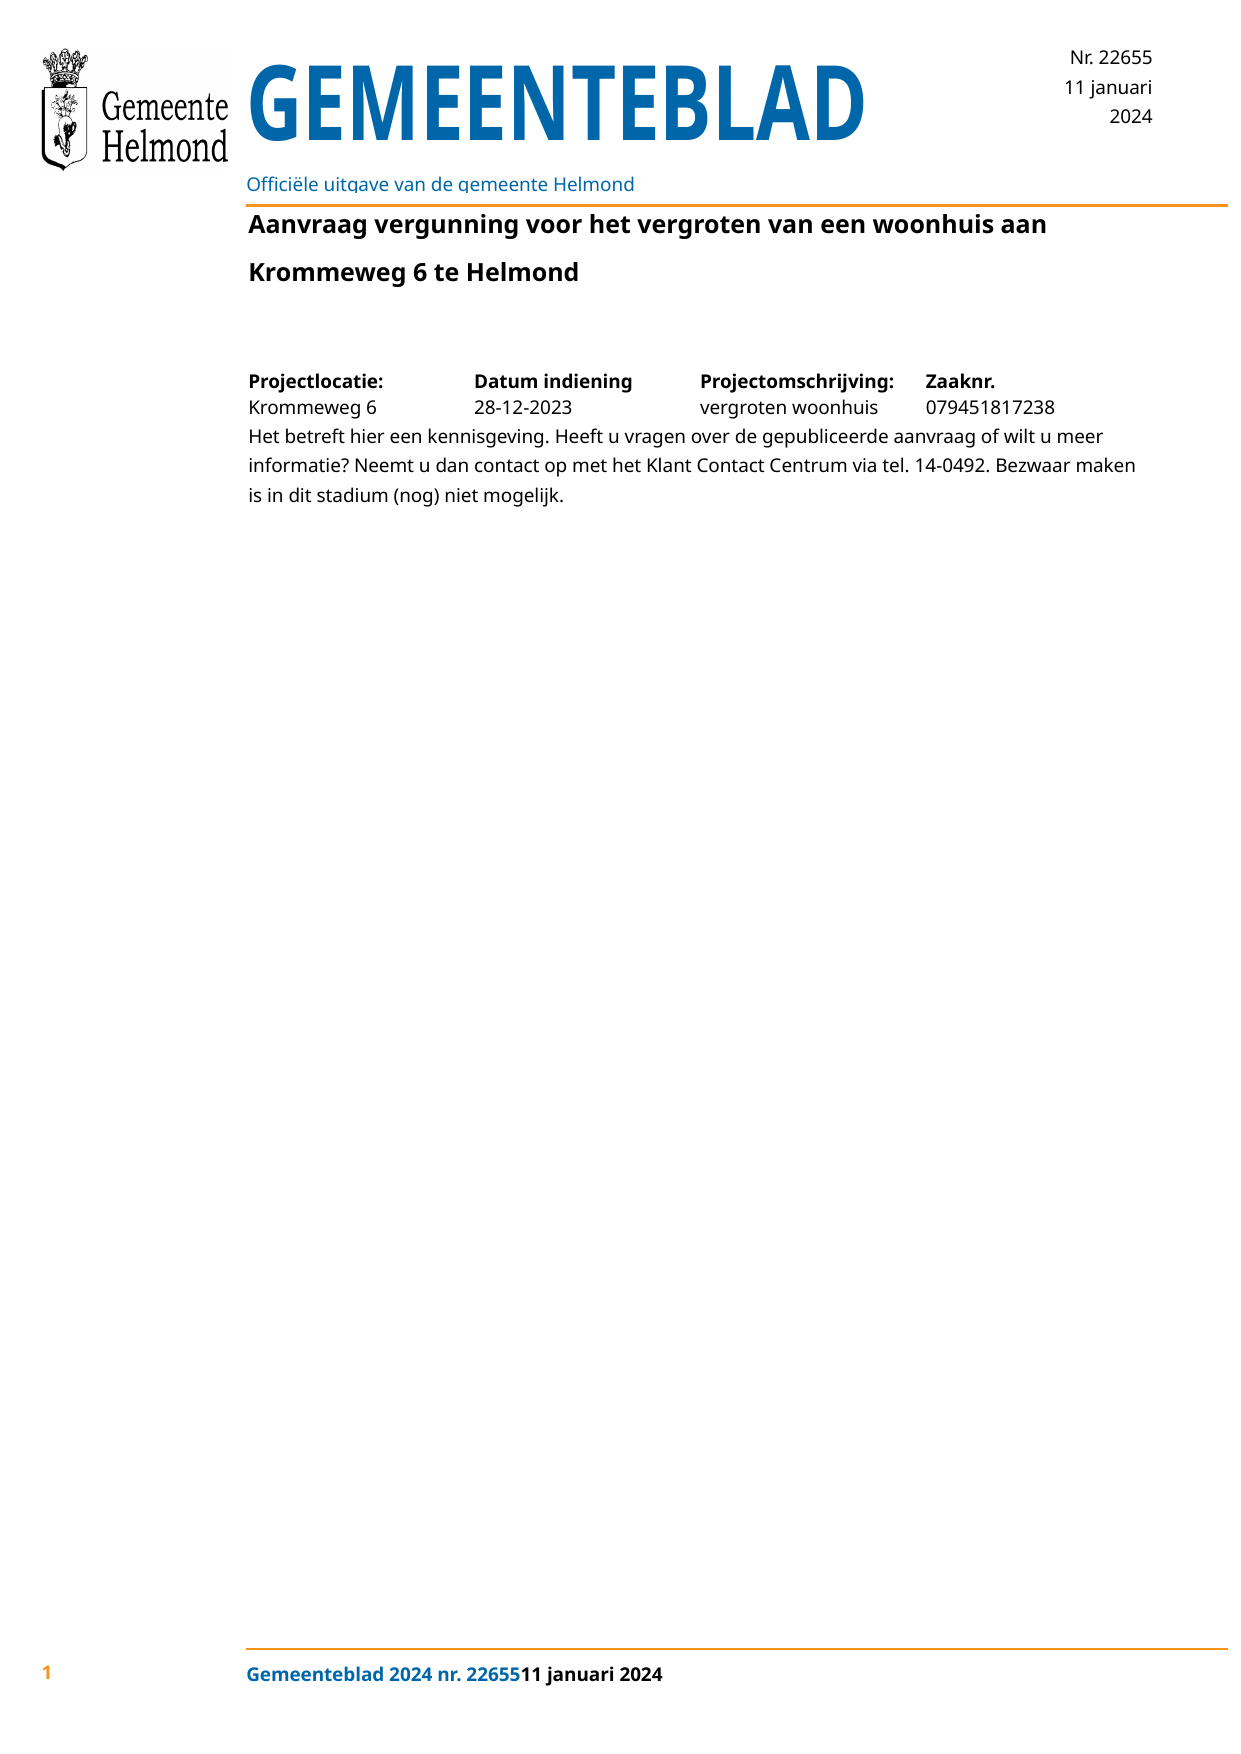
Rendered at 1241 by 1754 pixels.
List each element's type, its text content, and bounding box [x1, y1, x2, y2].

table_header Zaaknr. [926, 369, 1152, 394]
table_header Projectlocatie: [248, 369, 474, 394]
text Aanvraag vergunning voor het vergroten van een woonhuis aan Krommeweg 6 te Helmond [248, 207, 1152, 288]
table_cell 28-12-2023 [474, 394, 700, 420]
table_header Projectomschrijving: [700, 369, 926, 394]
table_cell Krommeweg 6 [248, 394, 474, 420]
text Het betreft hier een kennisgeving. Heeft u vragen over de gepubliceerde aanvraag of wilt u meer informatie? Neemt u dan contact op met het Klant Contact Centrum via tel. 14-0492. Bezwaar maken is in dit stadium (nog) niet mogelijk. [248, 423, 1152, 508]
table_cell 079451817238 [926, 394, 1152, 420]
picture [41, 47, 231, 172]
table_header Datum indiening [474, 369, 700, 394]
table_cell vergroten woonhuis [700, 394, 926, 420]
